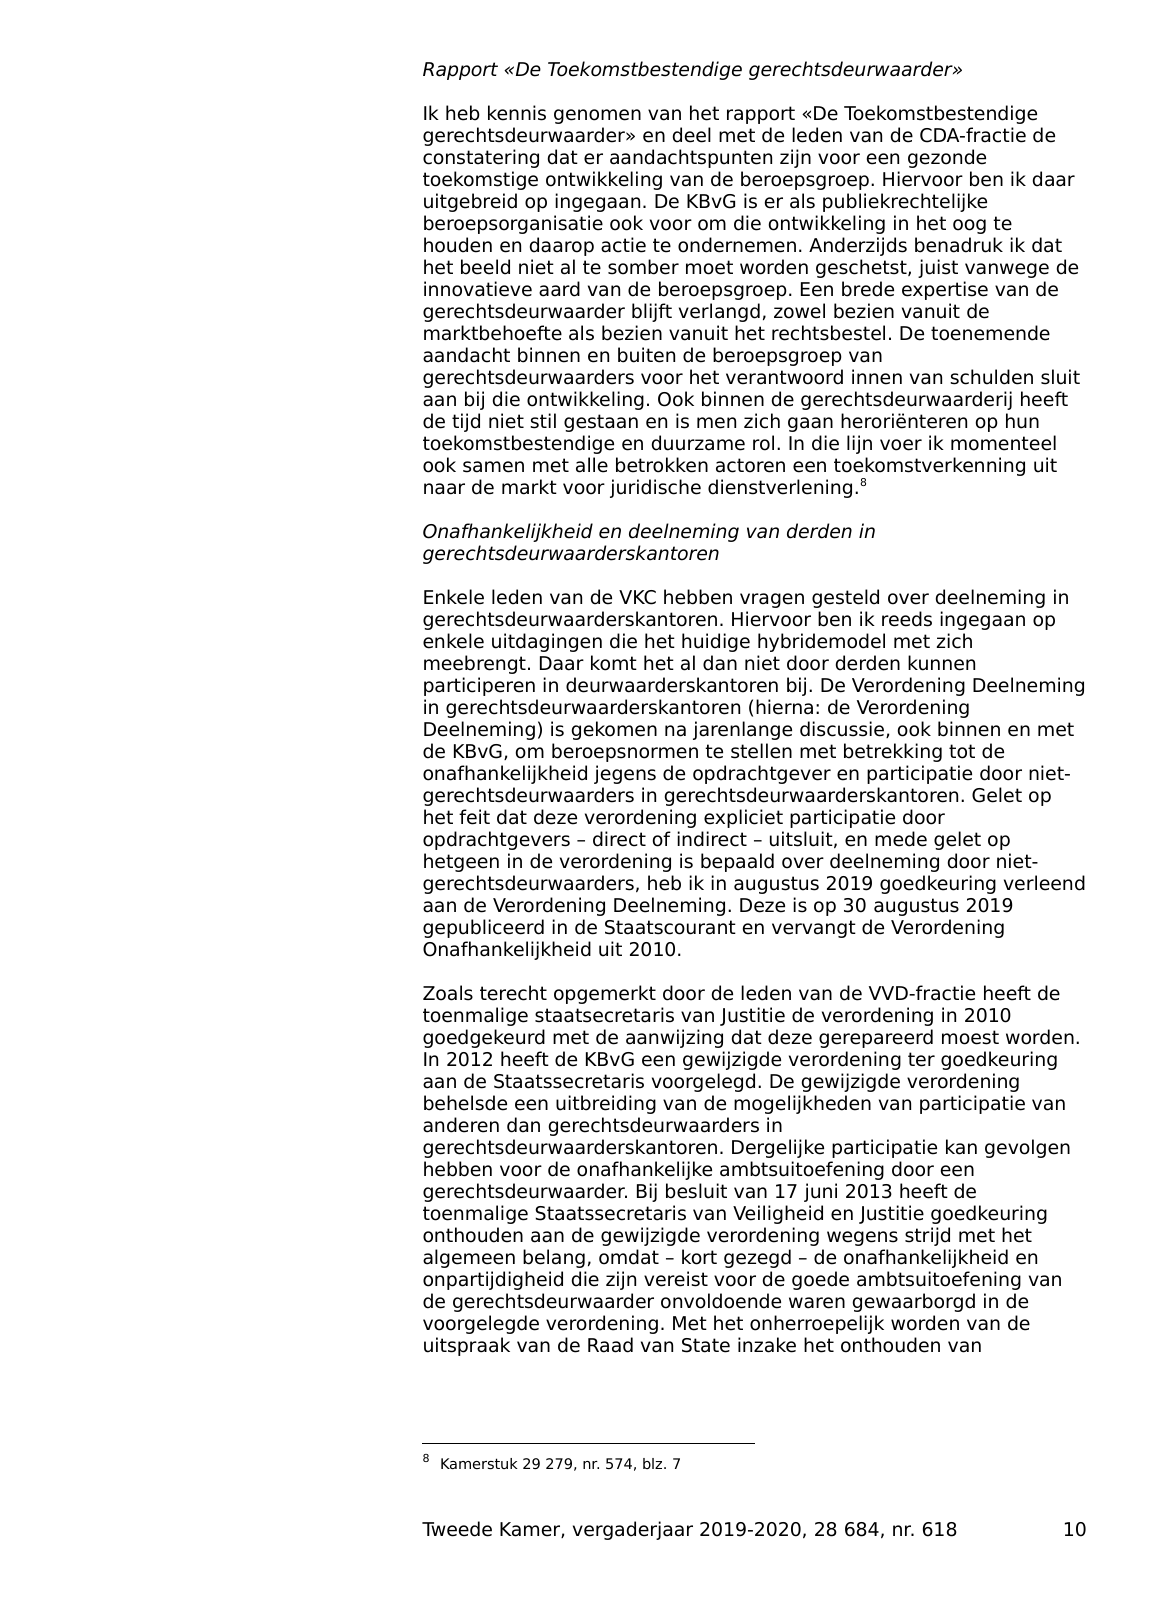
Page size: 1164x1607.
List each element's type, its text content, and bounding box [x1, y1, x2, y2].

text Enkele leden van de VKC hebben vragen gesteld over deelneming in gerechtsdeurwaarderskantoren. Hiervoor ben ik reeds ingegaan op enkele uitdagingen die het huidige hybridemodel met zich meebrengt. Daar komt het al dan niet door derden kunnen participeren in deurwaarderskantoren bij. De Verordening Deelneming in gerechtsdeurwaarderskantoren (hierna: de Verordening Deelneming) is gekomen na jarenlange discussie, ook binnen en met de KBvG, om beroepsnormen te stellen met betrekking tot de onafhankelijkheid jegens de opdrachtgever en participatie door niet-gerechtsdeurwaarders in gerechtsdeurwaarderskantoren. Gelet op het feit dat deze verordening expliciet participatie door opdrachtgevers – direct of indirect – uitsluit, en mede gelet op hetgeen in de verordening is bepaald over deelneming door niet-gerechtsdeurwaarders, heb ik in augustus 2019 goedkeuring verleend aan de Verordening Deelneming. Deze is op 30 augustus 2019 gepubliceerd in de Staatscourant en vervangt de Verordening Onafhankelijkheid uit 2010. [422, 587, 1087, 961]
text Ik heb kennis genomen van het rapport «De Toekomstbestendige gerechtsdeurwaarder» en deel met de leden van de CDA-fractie de constatering dat er aandachtspunten zijn voor een gezonde toekomstige ontwikkeling van de beroepsgroep. Hiervoor ben ik daar uitgebreid op ingegaan. De KBvG is er als publiekrechtelijke beroepsorganisatie ook voor om die ontwikkeling in het oog te houden en daarop actie te ondernemen. Anderzijds benadruk ik dat het beeld niet al te somber moet worden geschetst, juist vanwege de innovatieve aard van de beroepsgroep. Een brede expertise van de gerechtsdeurwaarder blijft verlangd, zowel bezien vanuit de marktbehoefte als bezien vanuit het rechtsbestel. De toenemende aandacht binnen en buiten de beroepsgroep van gerechtsdeurwaarders voor het verantwoord innen van schulden sluit aan bij die ontwikkeling. Ook binnen de gerechtsdeurwaarderij heeft de tijd niet stil gestaan en is men zich gaan heroriënteren op hun toekomstbestendige en duurzame rol. In die lijn voer ik momenteel ook samen met alle betrokken actoren een toekomstverkenning uit naar de markt voor juridische dienstverlening. [422, 103, 1087, 499]
text Kamerstuk 29 279, nr. 574, blz. 7 [422, 1452, 1087, 1474]
subtitle Rapport «De Toekomstbestendige gerechtsdeurwaarder» [422, 59, 1087, 81]
text Zoals terecht opgemerkt door de leden van de VVD-fractie heeft de toenmalige staatsecretaris van Justitie de verordening in 2010 goedgekeurd met de aanwijzing dat deze gerepareerd moest worden. In 2012 heeft de KBvG een gewijzigde verordening ter goedkeuring aan de Staatssecretaris voorgelegd. De gewijzigde verordening behelsde een uitbreiding van de mogelijkheden van participatie van anderen dan gerechtsdeurwaarders in gerechtsdeurwaarderskantoren. Dergelijke participatie kan gevolgen hebben voor de onafhankelijke ambtsuitoefening door een gerechtsdeurwaarder. Bij besluit van 17 juni 2013 heeft de toenmalige Staatssecretaris van Veiligheid en Justitie goedkeuring onthouden aan de gewijzigde verordening wegens strijd met het algemeen belang, omdat – kort gezegd – de onafhankelijkheid en onpartijdigheid die zijn vereist voor de goede ambtsuitoefening van de gerechtsdeurwaarder onvoldoende waren gewaarborgd in de voorgelegde verordening. Met het onherroepelijk worden van de uitspraak van de Raad van State inzake het onthouden van [422, 983, 1087, 1357]
subtitle Onafhankelijkheid en deelneming van derden in gerechtsdeurwaarderskantoren [422, 521, 1087, 565]
